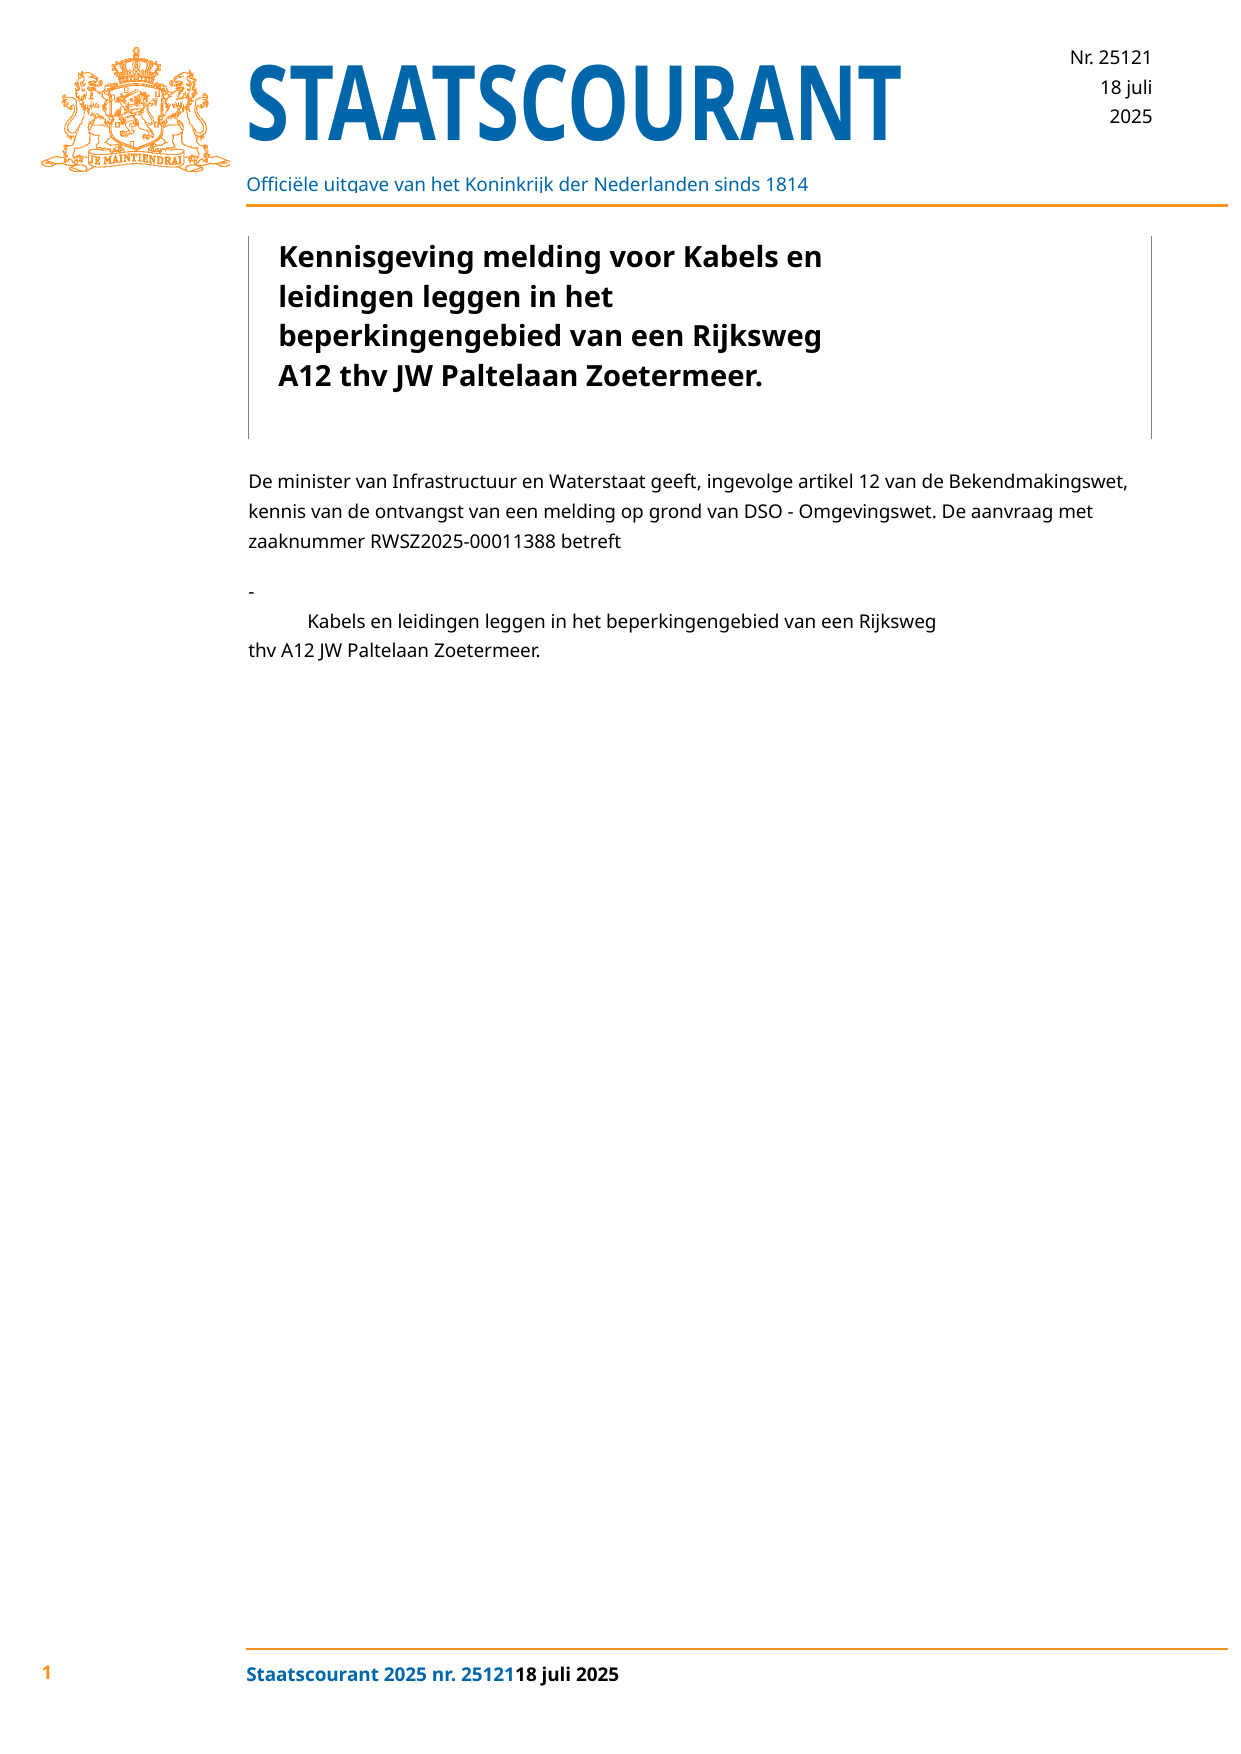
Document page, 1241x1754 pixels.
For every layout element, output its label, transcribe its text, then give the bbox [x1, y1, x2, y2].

text De minister van Infrastructuur en Waterstaat geeft, ingevolge artikel 12 van de Bekendmakingswet, kennis van de ontvangst van een melding op grond van DSO - Omgevingswet. De aanvraag met zaaknummer RWSZ2025-00011388 betreft [248, 469, 1152, 553]
picture [912, 236, 1090, 414]
text thv A12 JW Paltelaan Zoetermeer. [248, 637, 1152, 663]
picture [41, 47, 231, 172]
list Kabels en leidingen leggen in het beperkingengebied van een Rijksweg [248, 608, 1152, 633]
table_header Kennisgeving melding voor Kabels en leidingen leggen in het beperkingengebied van een Rijksweg A12 thv JW Paltelaan Zoetermeer. [249, 236, 850, 439]
table_header [1090, 236, 1151, 413]
table_header [850, 414, 1151, 439]
table_header [850, 236, 912, 413]
